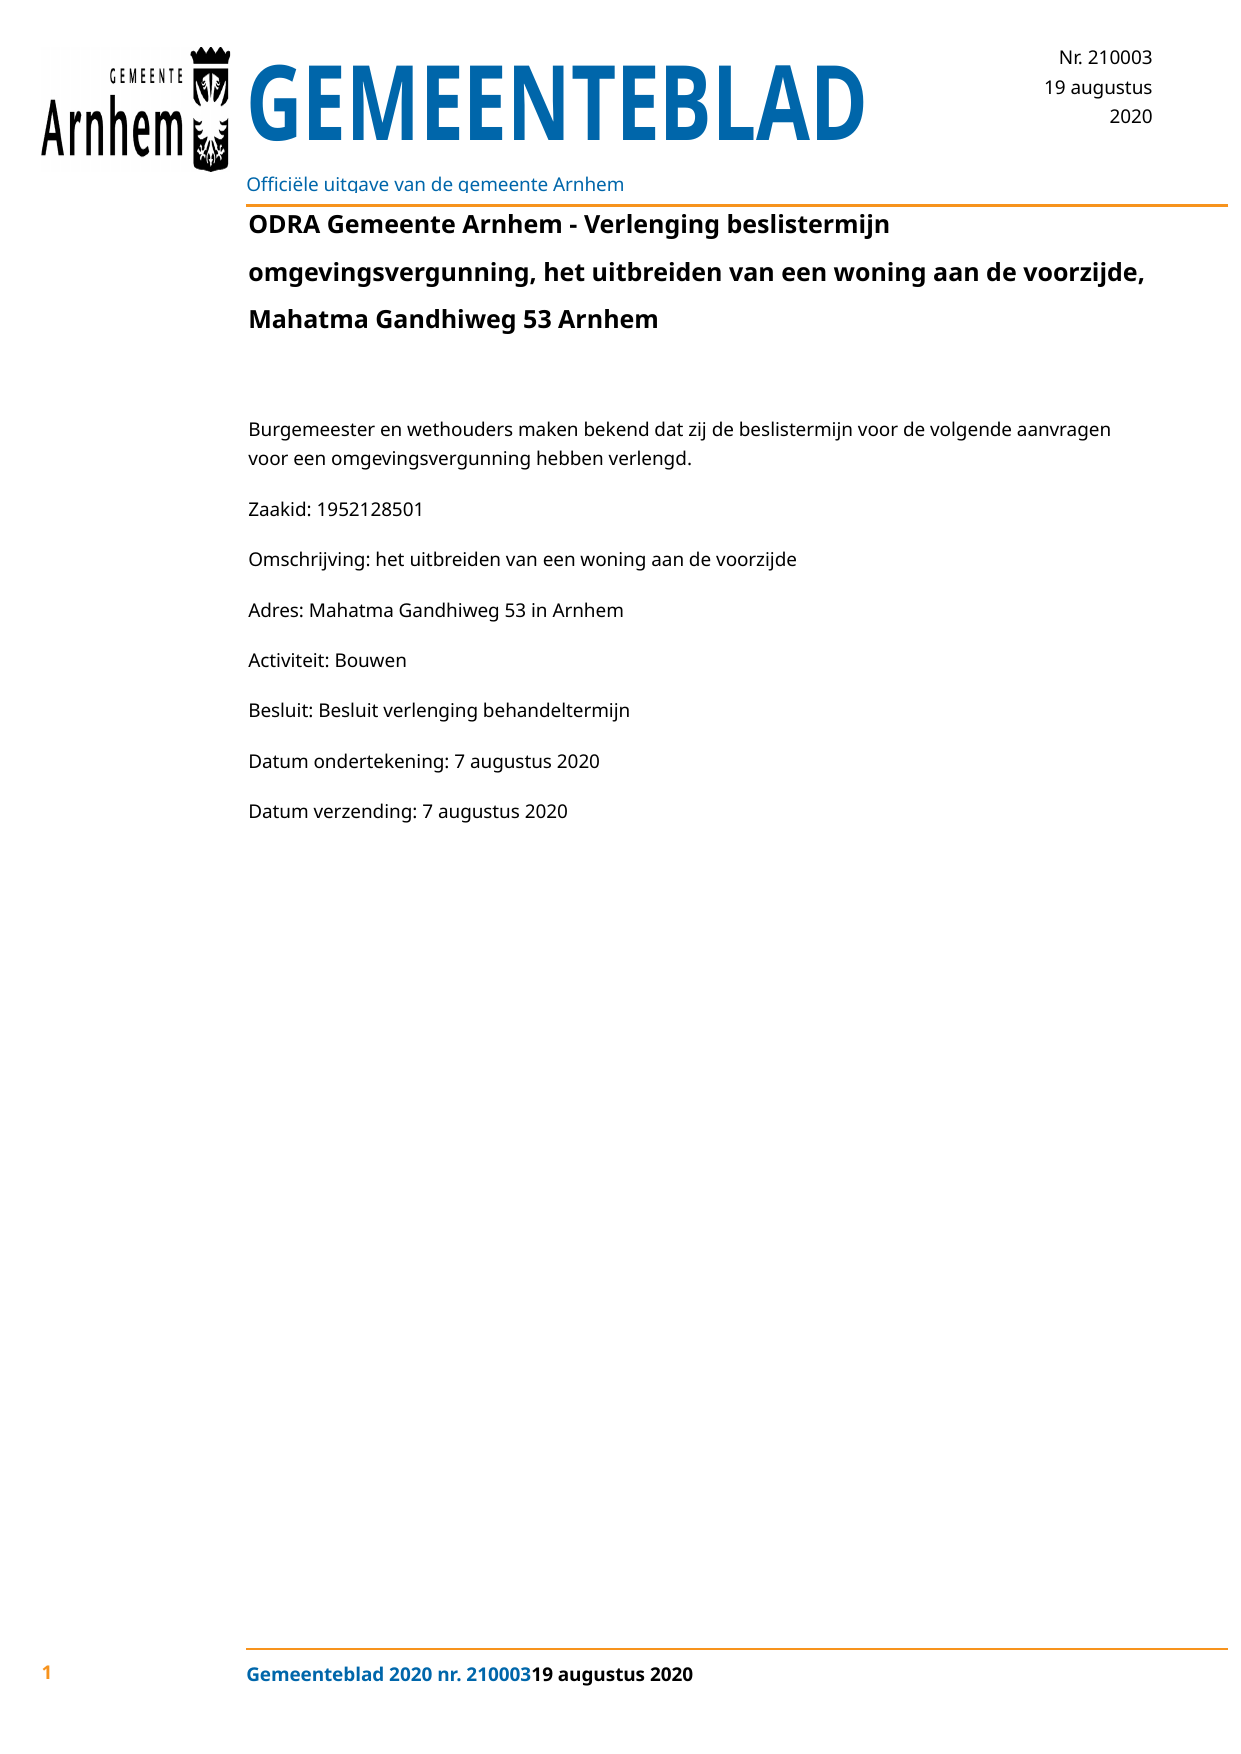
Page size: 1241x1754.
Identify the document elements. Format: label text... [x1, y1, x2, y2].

text Datum verzending: 7 augustus 2020 [248, 798, 1152, 824]
text Datum ondertekening: 7 augustus 2020 [248, 748, 1152, 774]
text Adres: Mahatma Gandhiweg 53 in Arnhem [248, 597, 1152, 622]
text Burgemeester en wethouders maken bekend dat zij de beslistermijn voor de volgende aanvragen voor een omgevingsvergunning hebben verlengd. [248, 416, 1152, 471]
text Besluit: Besluit verlenging behandeltermijn [248, 698, 1152, 723]
text ODRA Gemeente Arnhem - Verlenging beslistermijn omgevingsvergunning, het uitbreiden van een woning aan de voorzijde, Mahatma Gandhiweg 53 Arnhem [248, 207, 1152, 336]
picture [41, 47, 231, 172]
text Omschrijving: het uitbreiden van een woning aan de voorzijde [248, 546, 1152, 572]
text Activiteit: Bouwen [248, 647, 1152, 673]
text Zaakid: 1952128501 [248, 496, 1152, 522]
